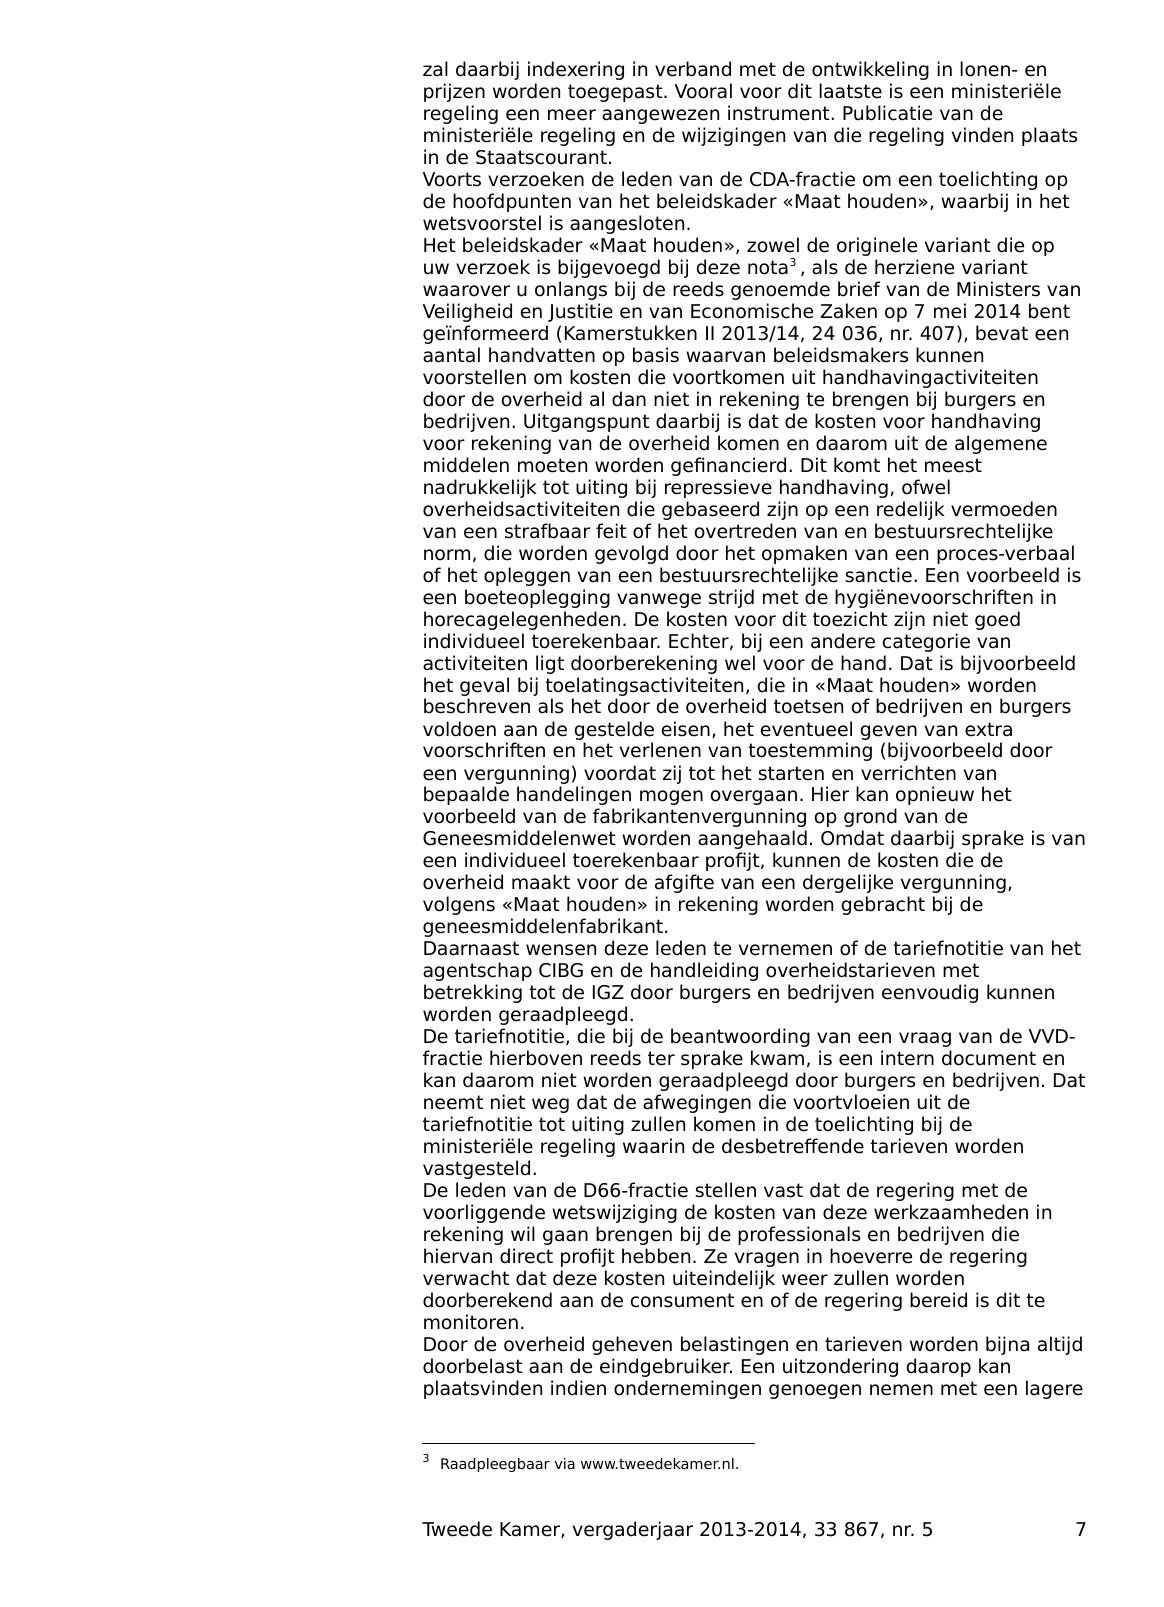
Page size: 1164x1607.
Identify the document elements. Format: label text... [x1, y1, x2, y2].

text Daarnaast wensen deze leden te vernemen of de tariefnotitie van het agentschap CIBG en de handleiding overheidstarieven met betrekking tot de IGZ door burgers en bedrijven eenvoudig kunnen worden geraadpleegd. [422, 938, 1087, 1026]
text Raadpleegbaar via www.tweedekamer.nl. [422, 1452, 1087, 1474]
text Door de overheid geheven belastingen en tarieven worden bijna altijd doorbelast aan de eindgebruiker. Een uitzondering daarop kan plaatsvinden indien ondernemingen genoegen nemen met een lagere [422, 1334, 1087, 1400]
text zal daarbij indexering in verband met de ontwikkeling in lonen- en prijzen worden toegepast. Vooral voor dit laatste is een ministeriële regeling een meer aangewezen instrument. Publicatie van de ministeriële regeling en de wijzigingen van die regeling vinden plaats in de Staatscourant. [422, 59, 1087, 169]
text Het beleidskader «Maat houden», zowel de originele variant die op uw verzoek is bijgevoegd bij deze nota, als de herziene variant waarover u onlangs bij de reeds genoemde brief van de Ministers van Veiligheid en Justitie en van Economische Zaken op 7 mei 2014 bent geïnformeerd (Kamerstukken II 2013/14, 24 036, nr. 407), bevat een aantal handvatten op basis waarvan beleidsmakers kunnen voorstellen om kosten die voortkomen uit handhavingactiviteiten door de overheid al dan niet in rekening te brengen bij burgers en bedrijven. Uitgangspunt daarbij is dat de kosten voor handhaving voor rekening van de overheid komen en daarom uit de algemene middelen moeten worden gefinancierd. Dit komt het meest nadrukkelijk tot uiting bij repressieve handhaving, ofwel overheidsactiviteiten die gebaseerd zijn op een redelijk vermoeden van een strafbaar feit of het overtreden van en bestuursrechtelijke norm, die worden gevolgd door het opmaken van een proces-verbaal of het opleggen van een bestuursrechtelijke sanctie. Een voorbeeld is een boeteoplegging vanwege strijd met de hygiënevoorschriften in horecagelegenheden. De kosten voor dit toezicht zijn niet goed individueel toerekenbaar. Echter, bij een andere categorie van activiteiten ligt doorberekening wel voor de hand. Dat is bijvoorbeeld het geval bij toelatingsactiviteiten, die in «Maat houden» worden beschreven als het door de overheid toetsen of bedrijven en burgers voldoen aan de gestelde eisen, het eventueel geven van extra voorschriften en het verlenen van toestemming (bijvoorbeeld door een vergunning) voordat zij tot het starten en verrichten van bepaalde handelingen mogen overgaan. Hier kan opnieuw het voorbeeld van de fabrikantenvergunning op grond van de Geneesmiddelenwet worden aangehaald. Omdat daarbij sprake is van een individueel toerekenbaar profijt, kunnen de kosten die de overheid maakt voor de afgifte van een dergelijke vergunning, volgens «Maat houden» in rekening worden gebracht bij de geneesmiddelenfabrikant. [422, 235, 1087, 938]
text De tariefnotitie, die bij de beantwoording van een vraag van de VVD-fractie hierboven reeds ter sprake kwam, is een intern document en kan daarom niet worden geraadpleegd door burgers en bedrijven. Dat neemt niet weg dat de afwegingen die voortvloeien uit de tariefnotitie tot uiting zullen komen in de toelichting bij de ministeriële regeling waarin de desbetreffende tarieven worden vastgesteld. [422, 1026, 1087, 1180]
text Voorts verzoeken de leden van de CDA-fractie om een toelichting op de hoofdpunten van het beleidskader «Maat houden», waarbij in het wetsvoorstel is aangesloten. [422, 169, 1087, 235]
text De leden van de D66-fractie stellen vast dat de regering met de voorliggende wetswijziging de kosten van deze werkzaamheden in rekening wil gaan brengen bij de professionals en bedrijven die hiervan direct profijt hebben. Ze vragen in hoeverre de regering verwacht dat deze kosten uiteindelijk weer zullen worden doorberekend aan de consument en of de regering bereid is dit te monitoren. [422, 1180, 1087, 1334]
